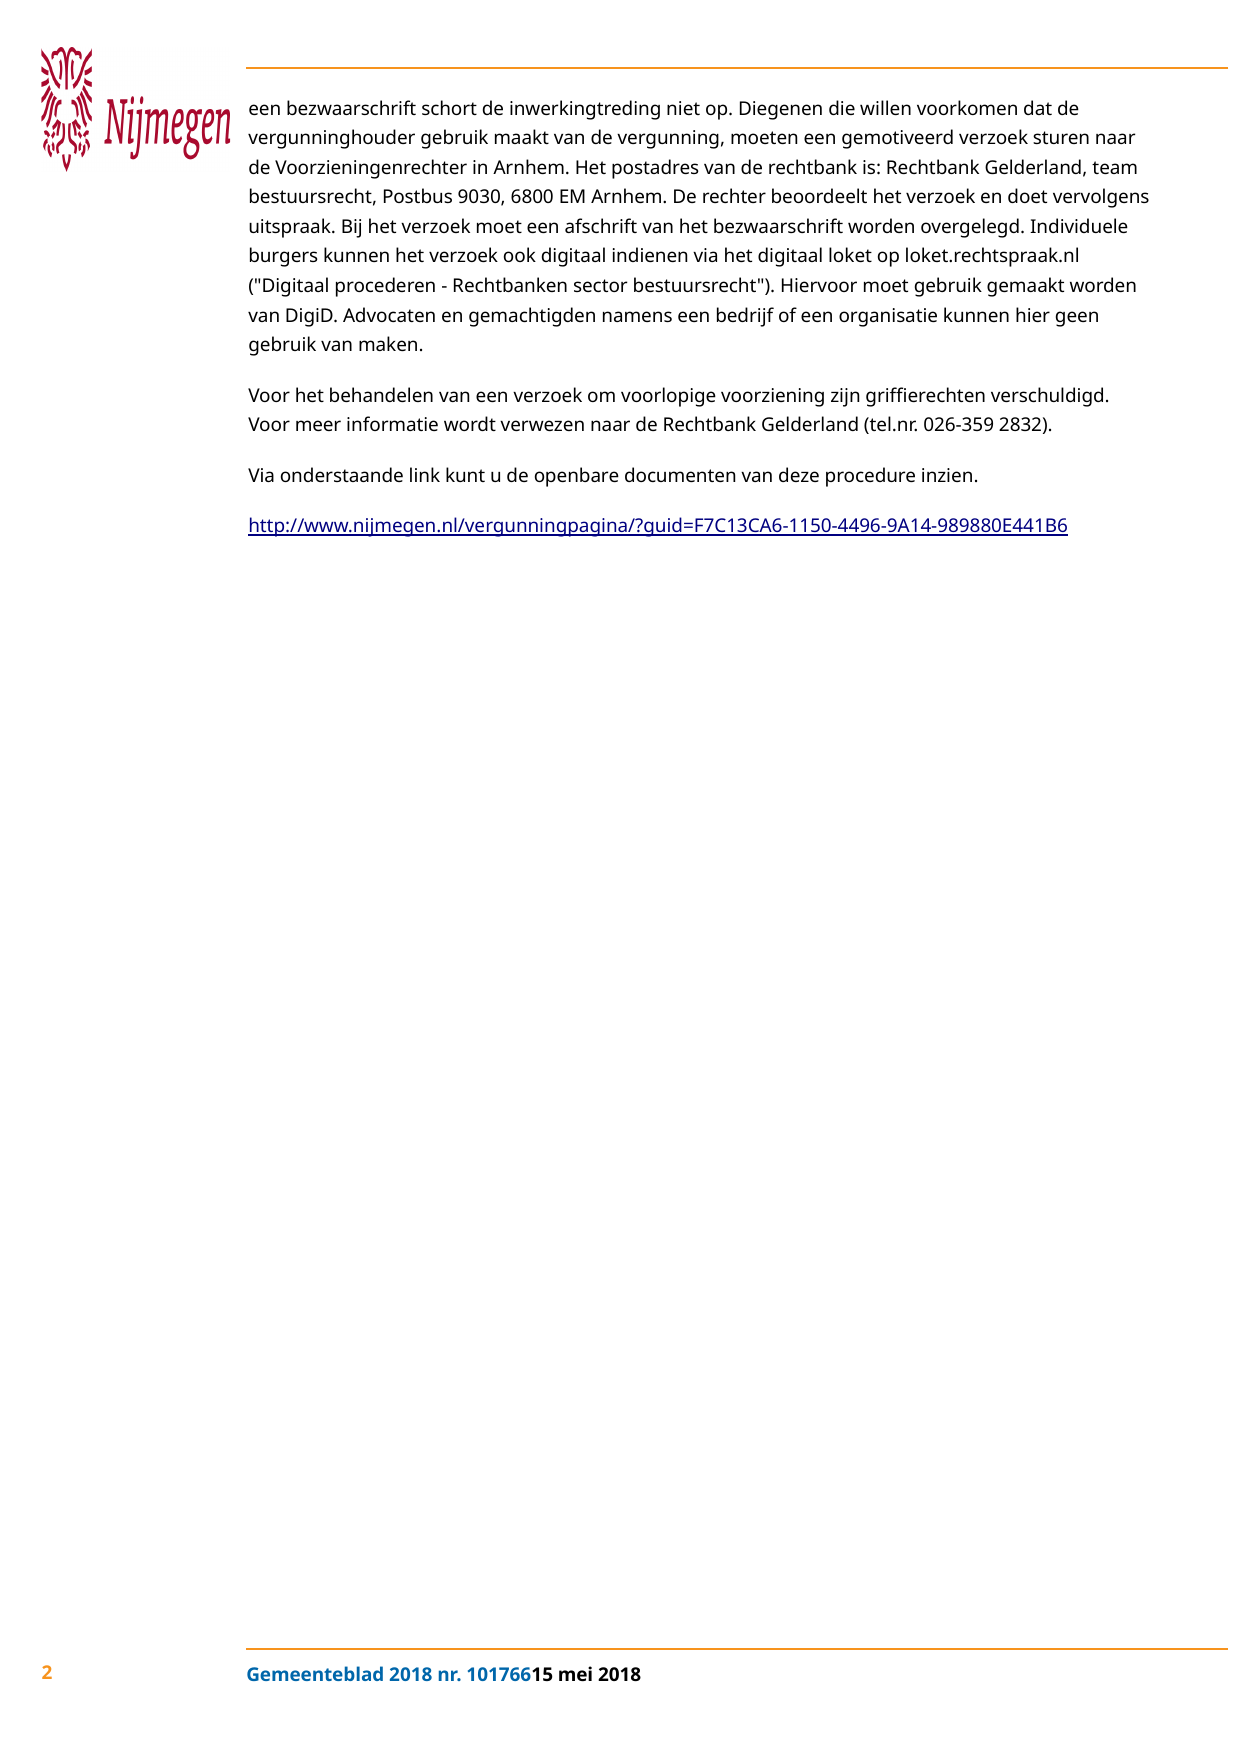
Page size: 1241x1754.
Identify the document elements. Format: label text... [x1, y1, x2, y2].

text http://www.nijmegen.nl/vergunningpagina/?guid=F7C13CA6-1150-4496-9A14-989880E441B6 [248, 512, 1152, 538]
text een bezwaarschrift schort de inwerkingtreding niet op. Diegenen die willen voorkomen dat de vergunninghouder gebruik maakt van de vergunning, moeten een gemotiveerd verzoek sturen naar de Voorzieningenrechter in Arnhem. Het postadres van de rechtbank is: Rechtbank Gelderland, team bestuursrecht, Postbus 9030, 6800 EM Arnhem. De rechter beoordeelt het verzoek en doet vervolgens uitspraak. Bij het verzoek moet een afschrift van het bezwaarschrift worden overgelegd. Individuele burgers kunnen het verzoek ook digitaal indienen via het digitaal loket op loket.rechtspraak.nl ("Digitaal procederen - Rechtbanken sector bestuursrecht"). Hiervoor moet gebruik gemaakt worden van DigiD. Advocaten en gemachtigden namens een bedrijf of een organisatie kunnen hier geen gebruik van maken. [248, 95, 1152, 357]
picture [41, 47, 231, 172]
text Voor het behandelen van een verzoek om voorlopige voorziening zijn griffierechten verschuldigd. Voor meer informatie wordt verwezen naar de Rechtbank Gelderland (tel.nr. 026-359 2832). [248, 382, 1152, 437]
text Via onderstaande link kunt u de openbare documenten van deze procedure inzien. [248, 462, 1152, 488]
